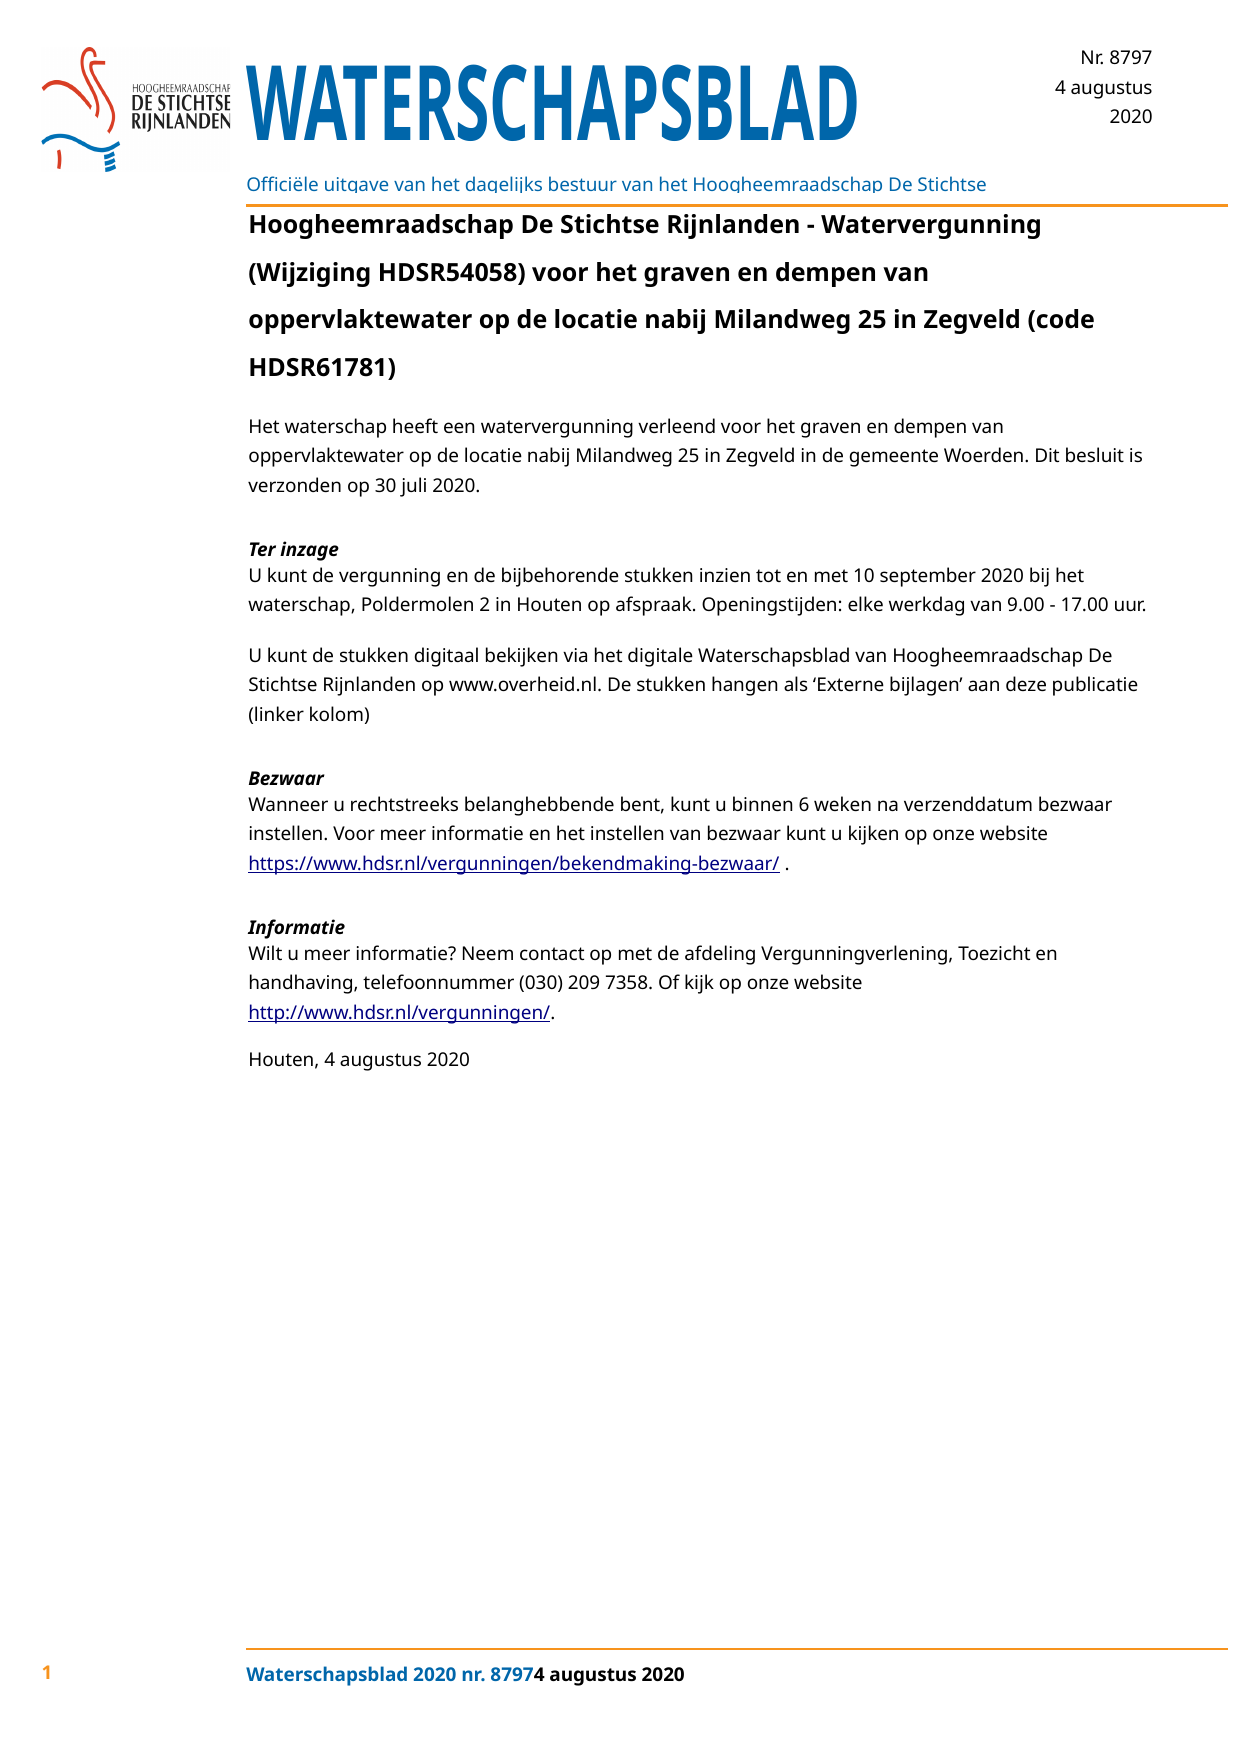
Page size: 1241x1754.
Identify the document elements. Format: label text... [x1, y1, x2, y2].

text Informatie [248, 914, 1152, 940]
text Houten, 4 augustus 2020 [248, 1047, 1152, 1072]
text Bezwaar [248, 765, 1152, 791]
picture [41, 47, 231, 172]
text Wanneer u rechtstreeks belanghebbende bent, kunt u binnen 6 weken na verzenddatum bezwaar instellen. Voor meer informatie en het instellen van bezwaar kunt u kijken op onze website https://www.hdsr.nl/vergunningen/bekendmaking-bezwaar/ . [248, 791, 1152, 876]
text U kunt de stukken digitaal bekijken via het digitale Waterschapsblad van Hoogheemraadschap De Stichtse Rijnlanden op www.overheid.nl. De stukken hangen als ‘Externe bijlagen’ aan deze publicatie (linker kolom) [248, 642, 1152, 727]
text Het waterschap heeft een watervergunning verleend voor het graven en dempen van oppervlaktewater op de locatie nabij Milandweg 25 in Zegveld in de gemeente Woerden. Dit besluit is verzonden op 30 juli 2020. [248, 413, 1152, 498]
text Hoogheemraadschap De Stichtse Rijnlanden - Watervergunning (Wijziging HDSR54058) voor het graven en dempen van oppervlaktewater op de locatie nabij Milandweg 25 in Zegveld (code HDSR61781) [248, 207, 1152, 384]
text U kunt de vergunning en de bijbehorende stukken inzien tot en met 10 september 2020 bij het waterschap, Poldermolen 2 in Houten op afspraak. Openingstijden: elke werkdag van 9.00 - 17.00 uur. [248, 562, 1152, 617]
text Ter inzage [248, 536, 1152, 562]
text Wilt u meer informatie? Neem contact op met de afdeling Vergunningverlening, Toezicht en handhaving, telefoonnummer (030) 209 7358. Of kijk op onze website http://www.hdsr.nl/vergunningen/. [248, 940, 1152, 1024]
